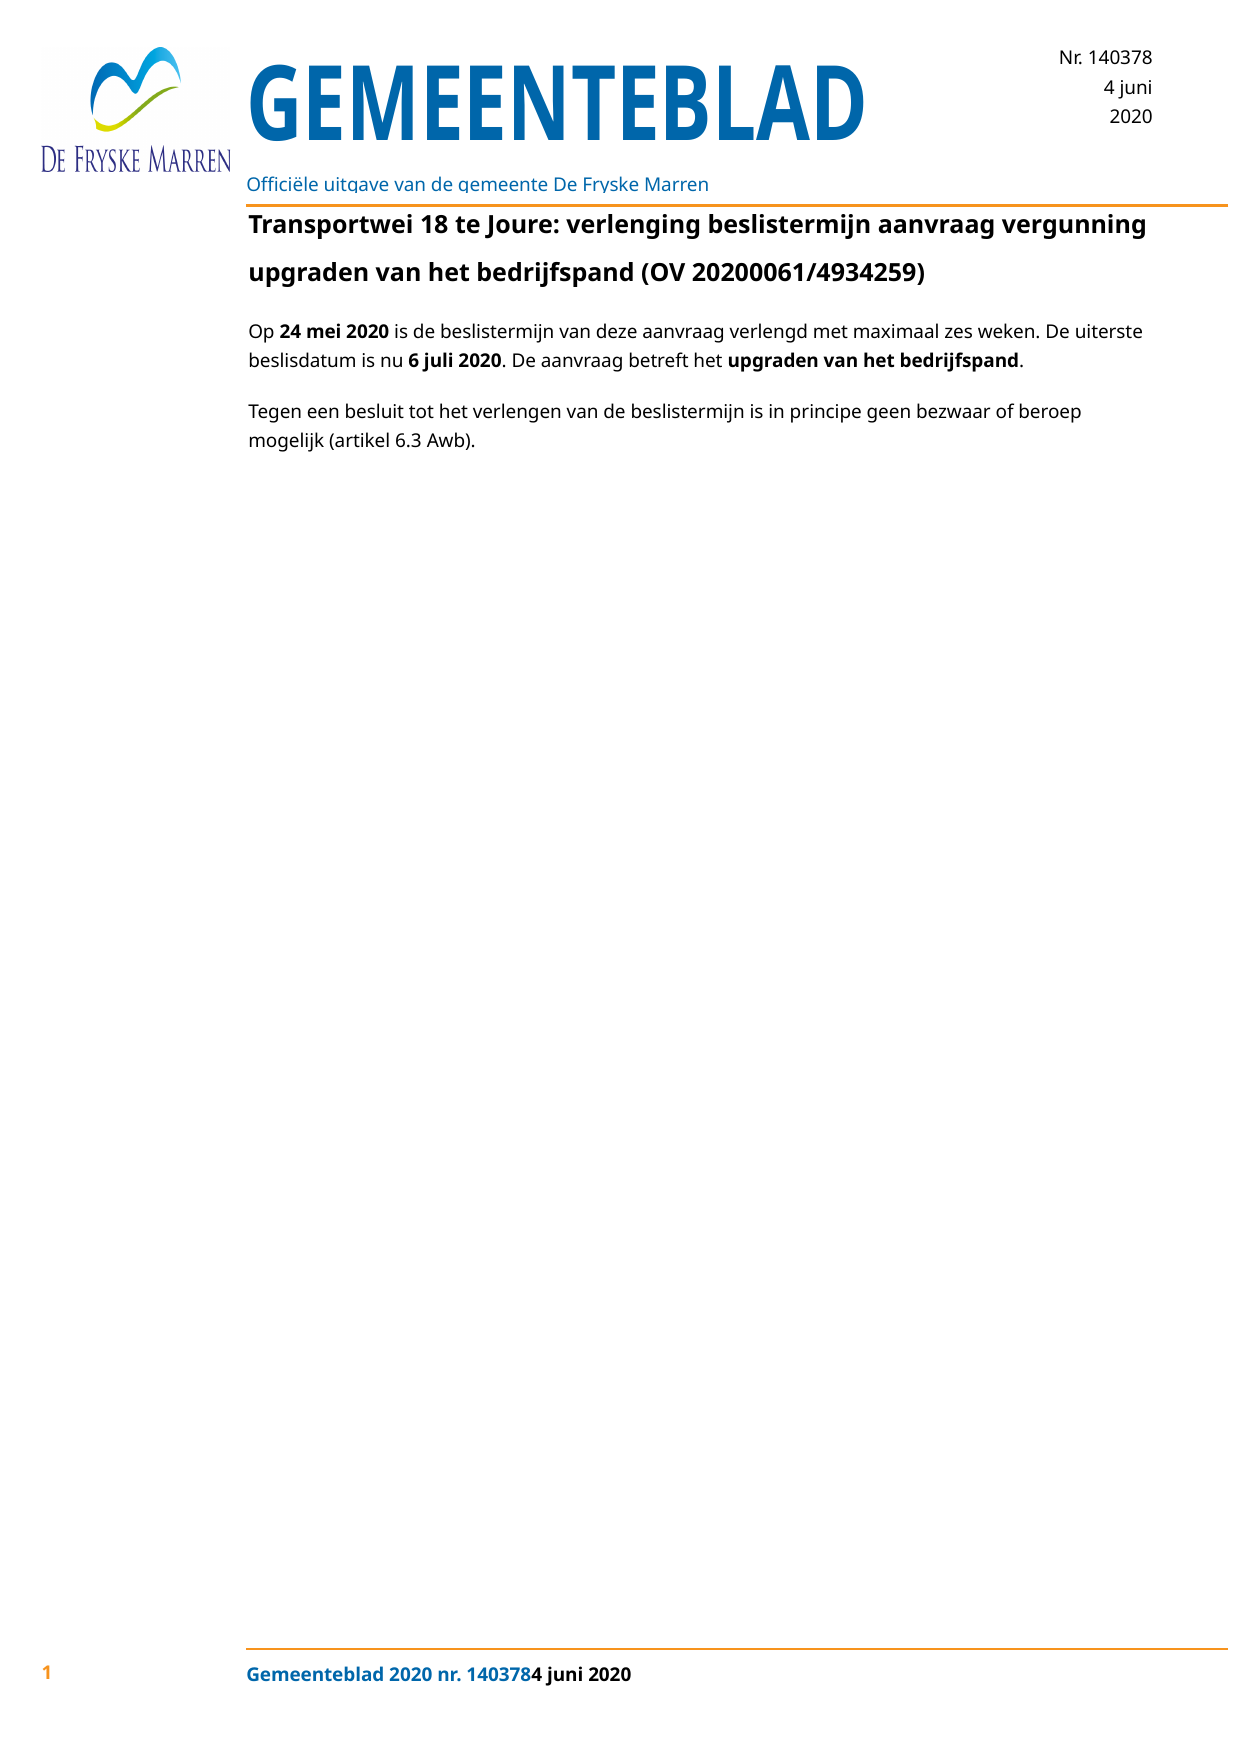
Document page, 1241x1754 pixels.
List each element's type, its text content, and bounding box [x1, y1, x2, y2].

text Tegen een besluit tot het verlengen van de beslistermijn is in principe geen bezwaar of beroep mogelijk (artikel 6.3 Awb). [248, 398, 1152, 453]
text Transportwei 18 te Joure: verlenging beslistermijn aanvraag vergunning upgraden van het bedrijfspand (OV 20200061/4934259) [248, 207, 1152, 288]
picture [41, 47, 231, 172]
text Op 24 mei 2020 is de beslistermijn van deze aanvraag verlengd met maximaal zes weken. De uiterste beslisdatum is nu 6 juli 2020. De aanvraag betreft het upgraden van het bedrijfspand. [248, 318, 1152, 373]
